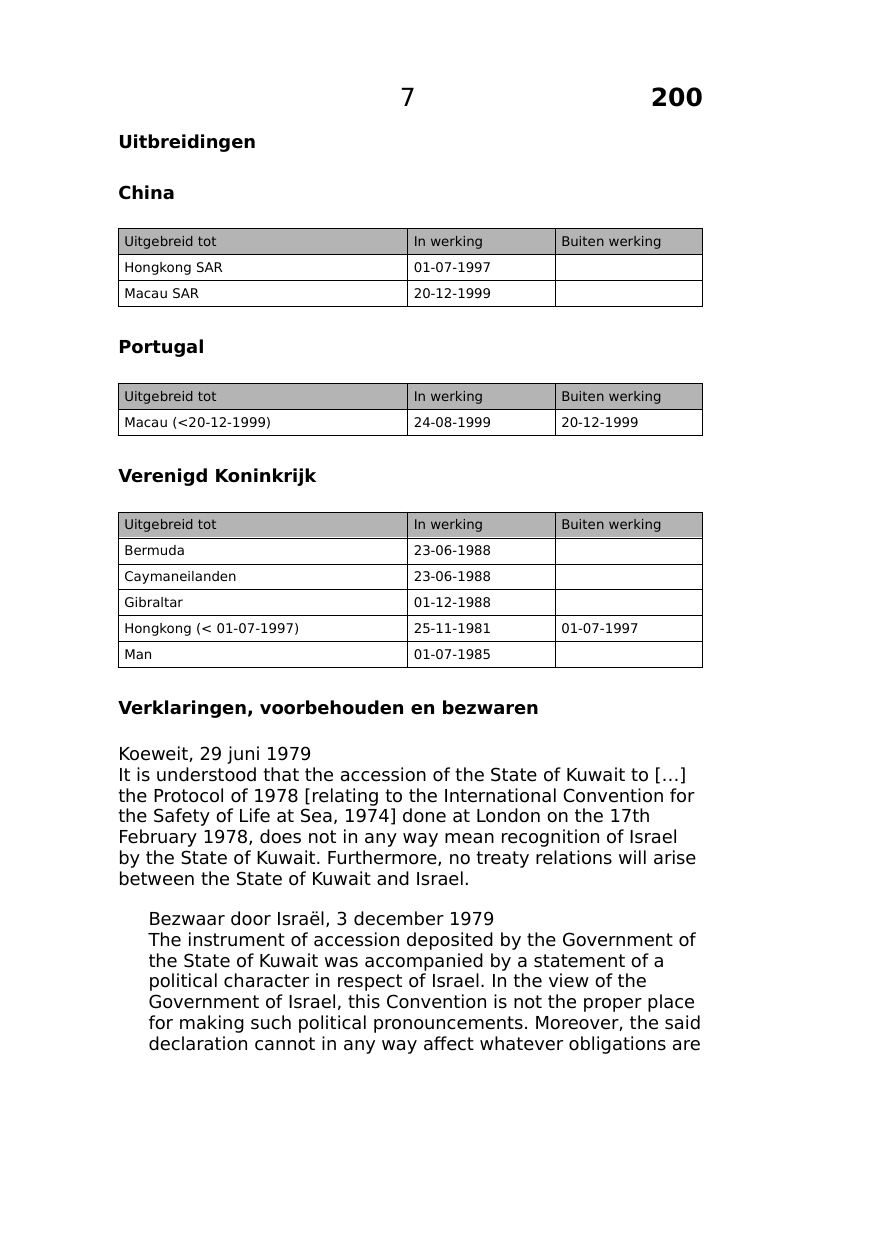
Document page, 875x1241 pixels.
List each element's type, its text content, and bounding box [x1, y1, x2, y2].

table_cell [556, 590, 702, 615]
table_cell 01-12-1988 [408, 590, 555, 615]
table_cell [556, 642, 702, 667]
table_cell Gibraltar [119, 590, 407, 615]
table_cell [556, 255, 702, 280]
table_header Buiten werking [556, 513, 702, 537]
table_header Uitgebreid tot [119, 513, 407, 537]
table_cell 01-07-1985 [408, 642, 555, 667]
subtitle Verklaringen, voorbehouden en bezwaren [118, 698, 703, 719]
table_header In werking [408, 384, 555, 409]
text Koeweit, 29 juni 1979 [118, 744, 703, 765]
table_cell 23-06-1988 [408, 539, 555, 563]
table_header In werking [408, 229, 555, 254]
text The instrument of accession deposited by the Government of the State of Kuwait was accompanied by a statement of a political character in respect of Israel. In the view of the Government of Israel, this Convention is not the proper place for making such political pronouncements. Moreover, the said declaration cannot in any way affect whatever obligations are [148, 930, 703, 1054]
table_cell 25-11-1981 [408, 616, 555, 641]
table_header Uitgebreid tot [119, 229, 407, 254]
table_cell Hongkong (< 01-07-1997) [119, 616, 407, 641]
table_cell [556, 565, 702, 589]
table_cell [556, 281, 702, 306]
subtitle Portugal [118, 337, 703, 358]
table_cell Man [119, 642, 407, 667]
table_cell Macau SAR [119, 281, 407, 306]
table_cell 01-07-1997 [556, 616, 702, 641]
text Bezwaar door Israël, 3 december 1979 [148, 909, 703, 930]
table_cell Caymaneilanden [119, 565, 407, 589]
table_header In werking [408, 513, 555, 537]
table_cell Macau (<20-12-1999) [119, 410, 407, 435]
table_cell 20-12-1999 [408, 281, 555, 306]
table_cell 24-08-1999 [408, 410, 555, 435]
table_cell Hongkong SAR [119, 255, 407, 280]
subtitle Verenigd Koninkrijk [118, 466, 703, 487]
table_header Uitgebreid tot [119, 384, 407, 409]
table_cell [556, 539, 702, 563]
table_cell 01-07-1997 [408, 255, 555, 280]
table_header Buiten werking [556, 384, 702, 409]
subtitle Uitbreidingen [118, 132, 703, 153]
text It is understood that the accession of the State of Kuwait to […] the Protocol of 1978 [relating to the International Convention for the Safety of Life at Sea, 1974] done at London on the 17th February 1978, does not in any way mean recognition of Israel by the State of Kuwait. Furthermore, no treaty relations will arise between the State of Kuwait and Israel. [118, 765, 703, 889]
table_header Buiten werking [556, 229, 702, 254]
table_cell 20-12-1999 [556, 410, 702, 435]
subtitle China [118, 183, 703, 203]
table_cell 23-06-1988 [408, 565, 555, 589]
table_cell Bermuda [119, 539, 407, 563]
